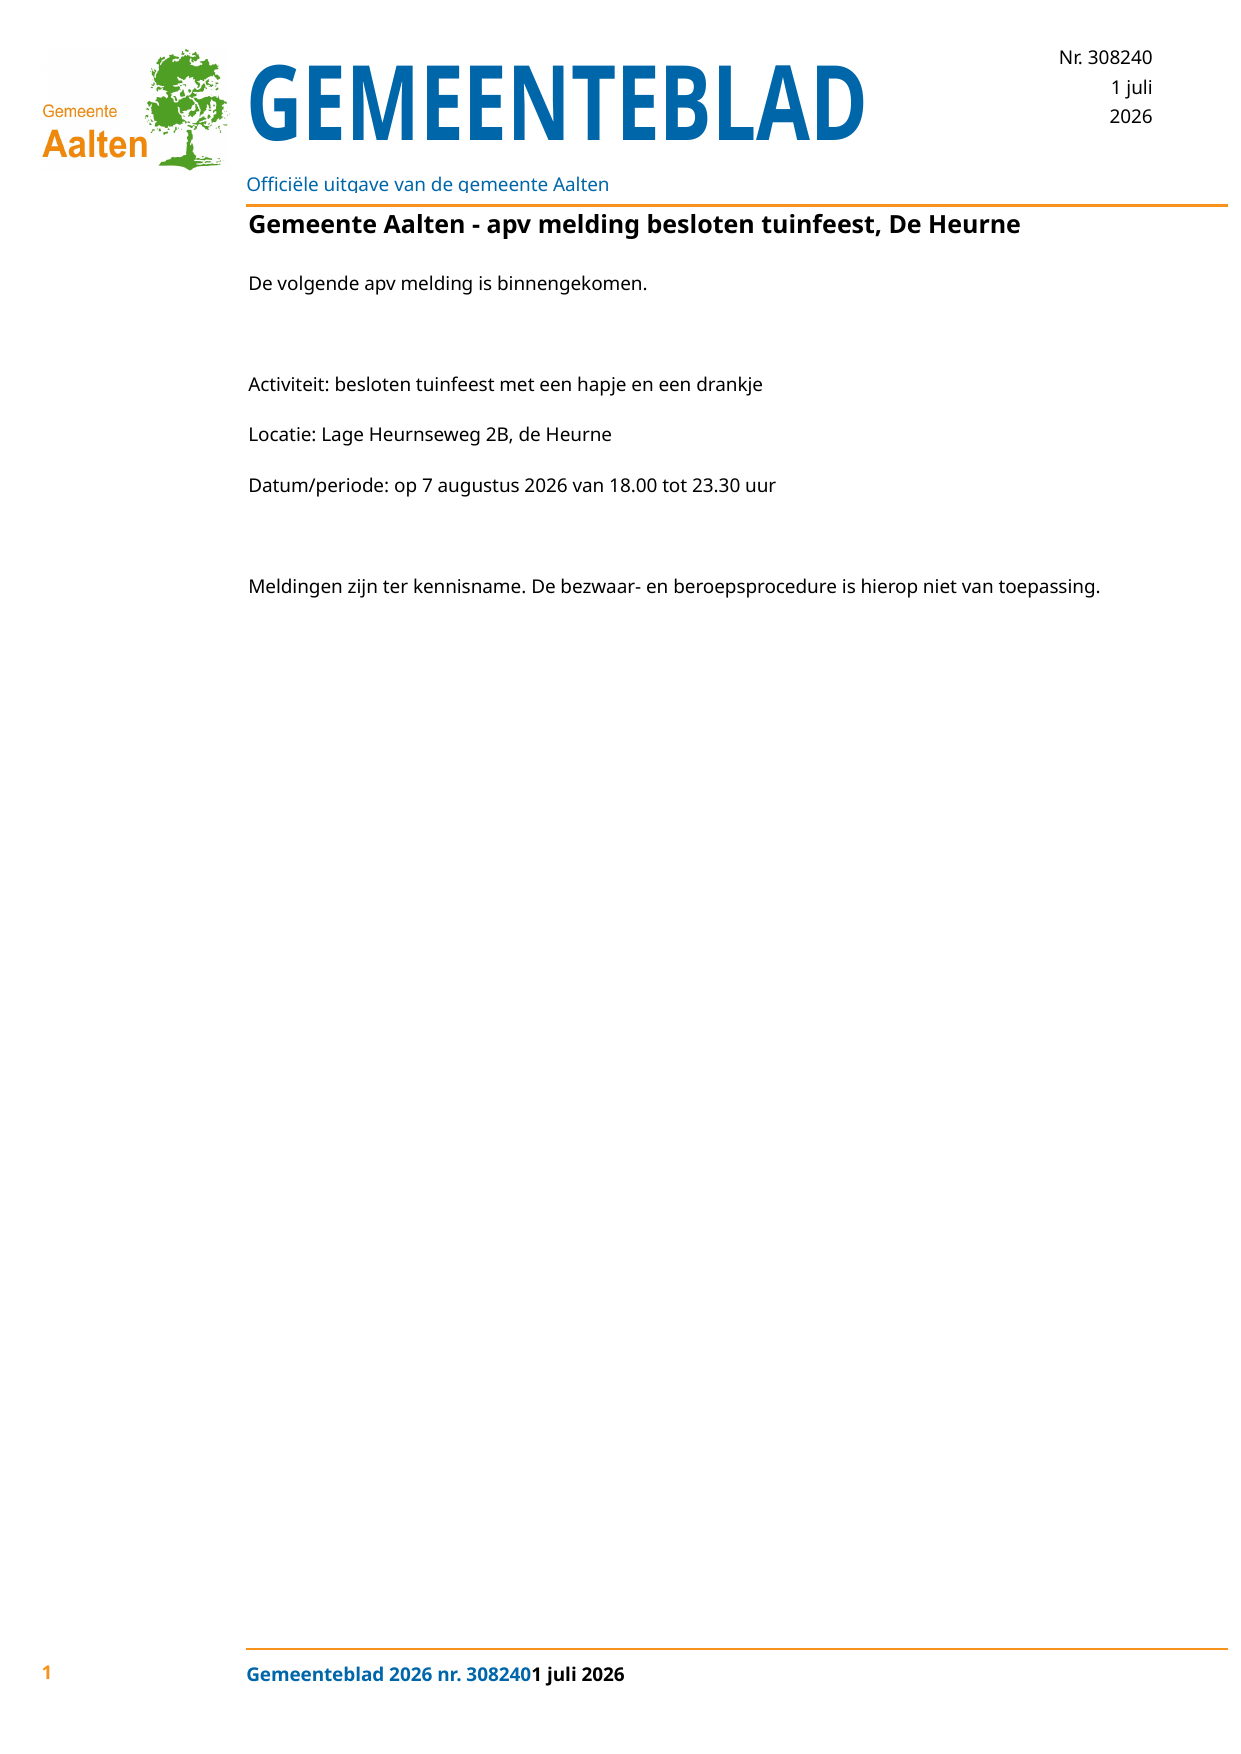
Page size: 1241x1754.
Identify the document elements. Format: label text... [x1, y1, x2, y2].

picture [41, 47, 231, 172]
text Meldingen zijn ter kennisname. De bezwaar- en beroepsprocedure is hierop niet van toepassing. [248, 573, 1152, 598]
text De volgende apv melding is binnengekomen. [248, 270, 1152, 296]
text Datum/periode: op 7 augustus 2026 van 18.00 tot 23.30 uur [248, 472, 1152, 498]
text Gemeente Aalten - apv melding besloten tuinfeest, De Heurne [248, 207, 1152, 241]
text Activiteit: besloten tuinfeest met een hapje en een drankje [248, 371, 1152, 397]
text Locatie: Lage Heurnseweg 2B, de Heurne [248, 422, 1152, 447]
